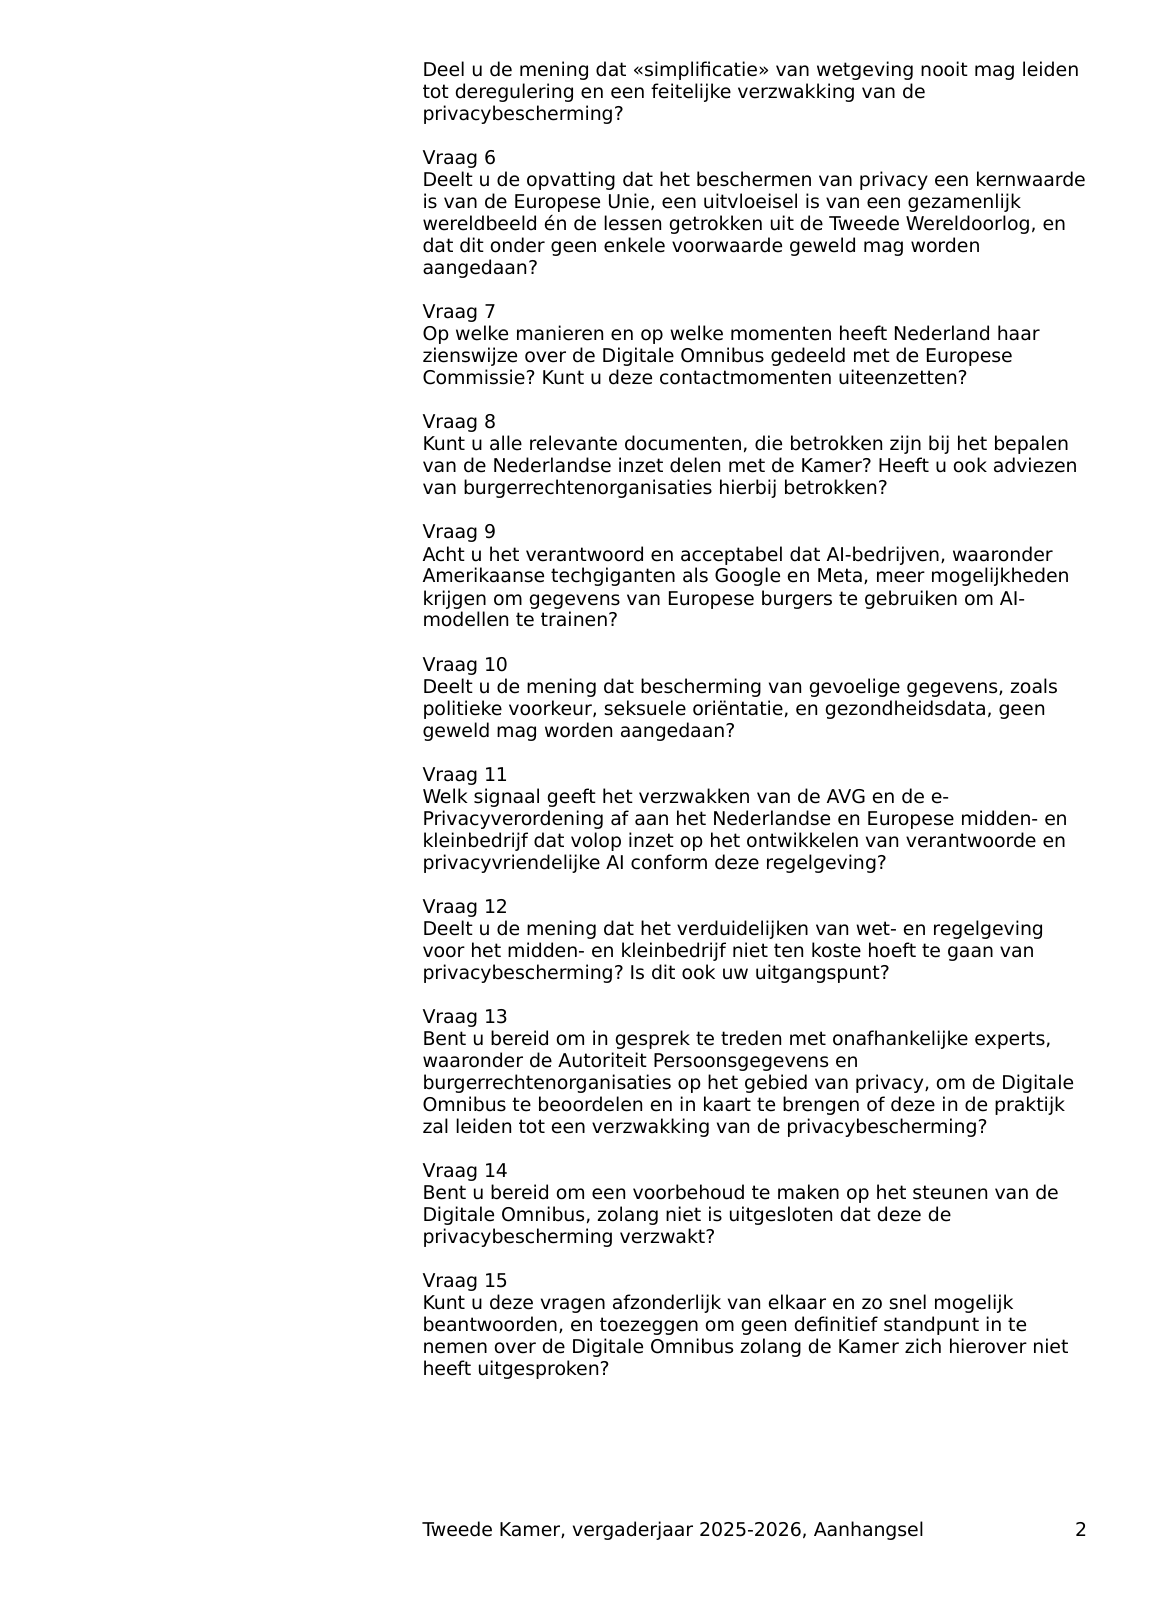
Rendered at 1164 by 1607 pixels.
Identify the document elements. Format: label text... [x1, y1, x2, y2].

text Bent u bereid om een voorbehoud te maken op het steunen van de Digitale Omnibus, zolang niet is uitgesloten dat deze de privacybescherming verzwakt? [422, 1182, 1087, 1248]
text Vraag 6 [422, 147, 1087, 169]
text Acht u het verantwoord en acceptabel dat AI-bedrijven, waaronder Amerikaanse techgiganten als Google en Meta, meer mogelijkheden krijgen om gegevens van Europese burgers te gebruiken om AI-modellen te trainen? [422, 543, 1087, 631]
text Vraag 12 [422, 896, 1087, 918]
text Kunt u deze vragen afzonderlijk van elkaar en zo snel mogelijk beantwoorden, en toezeggen om geen definitief standpunt in te nemen over de Digitale Omnibus zolang de Kamer zich hierover niet heeft uitgesproken? [422, 1292, 1087, 1380]
text Vraag 8 [422, 411, 1087, 433]
text Vraag 14 [422, 1160, 1087, 1182]
text Vraag 15 [422, 1270, 1087, 1292]
text Vraag 13 [422, 1006, 1087, 1028]
text Bent u bereid om in gesprek te treden met onafhankelijke experts, waaronder de Autoriteit Persoonsgegevens en burgerrechtenorganisaties op het gebied van privacy, om de Digitale Omnibus te beoordelen en in kaart te brengen of deze in de praktijk zal leiden tot een verzwakking van de privacybescherming? [422, 1028, 1087, 1138]
text Op welke manieren en op welke momenten heeft Nederland haar zienswijze over de Digitale Omnibus gedeeld met de Europese Commissie? Kunt u deze contactmomenten uiteenzetten? [422, 323, 1087, 389]
text Vraag 7 [422, 301, 1087, 323]
text Vraag 10 [422, 653, 1087, 676]
text Deelt u de opvatting dat het beschermen van privacy een kernwaarde is van de Europese Unie, een uitvloeisel is van een gezamenlijk wereldbeeld én de lessen getrokken uit de Tweede Wereldoorlog, en dat dit onder geen enkele voorwaarde geweld mag worden aangedaan? [422, 169, 1087, 279]
text Deel u de mening dat «simplificatie» van wetgeving nooit mag leiden tot deregulering en een feitelijke verzwakking van de privacybescherming? [422, 59, 1087, 125]
text Vraag 9 [422, 521, 1087, 543]
text Vraag 11 [422, 764, 1087, 786]
text Deelt u de mening dat het verduidelijken van wet- en regelgeving voor het midden- en kleinbedrijf niet ten koste hoeft te gaan van privacybescherming? Is dit ook uw uitgangspunt? [422, 918, 1087, 984]
text Welk signaal geeft het verzwakken van de AVG en de e-Privacyverordening af aan het Nederlandse en Europese midden- en kleinbedrijf dat volop inzet op het ontwikkelen van verantwoorde en privacyvriendelijke AI conform deze regelgeving? [422, 786, 1087, 873]
text Kunt u alle relevante documenten, die betrokken zijn bij het bepalen van de Nederlandse inzet delen met de Kamer? Heeft u ook adviezen van burgerrechtenorganisaties hierbij betrokken? [422, 433, 1087, 499]
text Deelt u de mening dat bescherming van gevoelige gegevens, zoals politieke voorkeur, seksuele oriëntatie, en gezondheidsdata, geen geweld mag worden aangedaan? [422, 676, 1087, 741]
